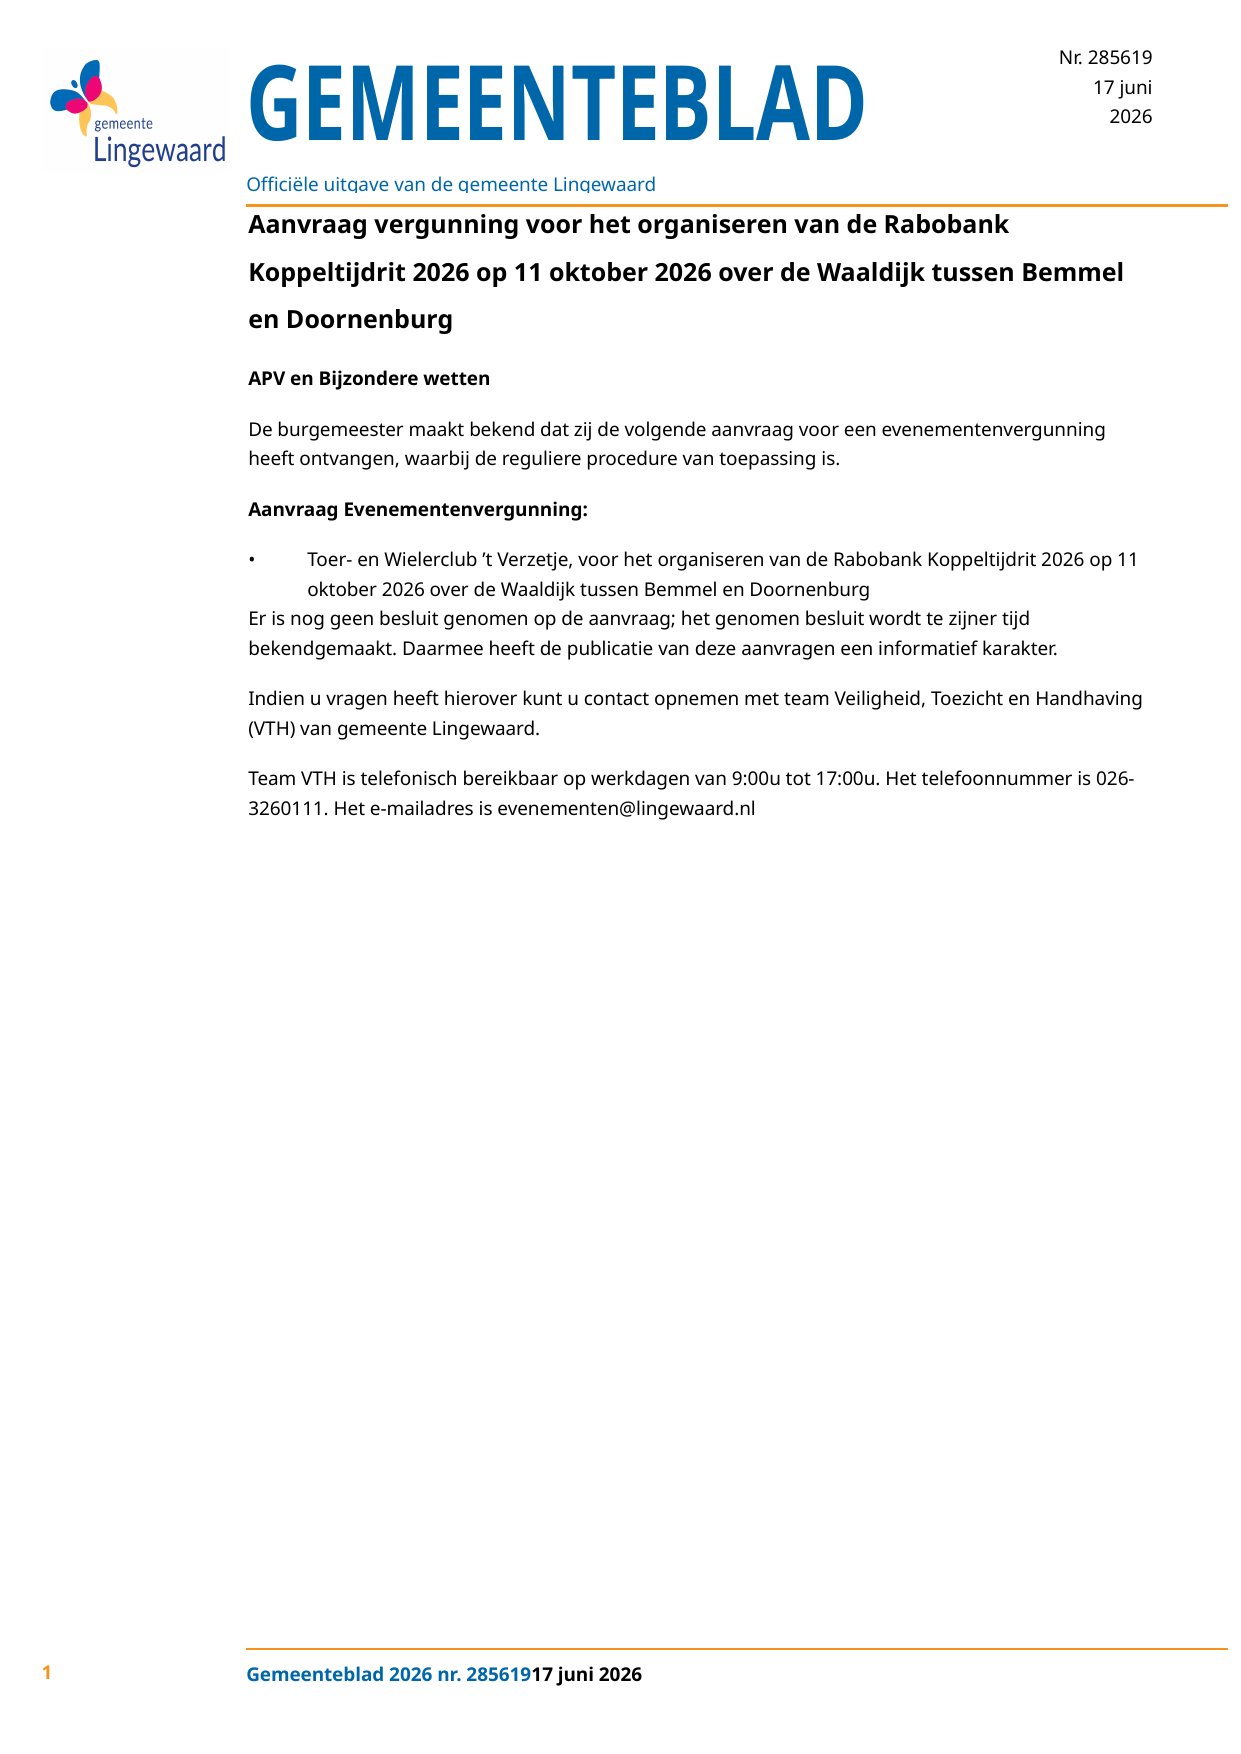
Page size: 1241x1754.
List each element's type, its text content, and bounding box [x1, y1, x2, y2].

text Er is nog geen besluit genomen op de aanvraag; het genomen besluit wordt te zijner tijd bekendgemaakt. Daarmee heeft de publicatie van deze aanvragen een informatief karakter. [248, 606, 1152, 661]
list Toer- en Wielerclub ’t Verzetje, voor het organiseren van de Rabobank Koppeltijdrit 2026 op 11 oktober 2026 over de Waaldijk tussen Bemmel en Doornenburg [248, 546, 1152, 602]
text Aanvraag Evenementenvergunning: [248, 496, 1152, 522]
text Aanvraag vergunning voor het organiseren van de Rabobank Koppeltijdrit 2026 op 11 oktober 2026 over de Waaldijk tussen Bemmel en Doornenburg [248, 207, 1152, 336]
picture [41, 47, 231, 172]
text De burgemeester maakt bekend dat zij de volgende aanvraag voor een evenementenvergunning heeft ontvangen, waarbij de reguliere procedure van toepassing is. [248, 416, 1152, 471]
text Indien u vragen heeft hierover kunt u contact opnemen met team Veiligheid, Toezicht en Handhaving (VTH) van gemeente Lingewaard. [248, 686, 1152, 741]
text Team VTH is telefonisch bereikbaar op werkdagen van 9:00u tot 17:00u. Het telefoonnummer is 026-3260111. Het e-mailadres is evenementen@lingewaard.nl [248, 766, 1152, 821]
text APV en Bijzondere wetten [248, 366, 1152, 391]
